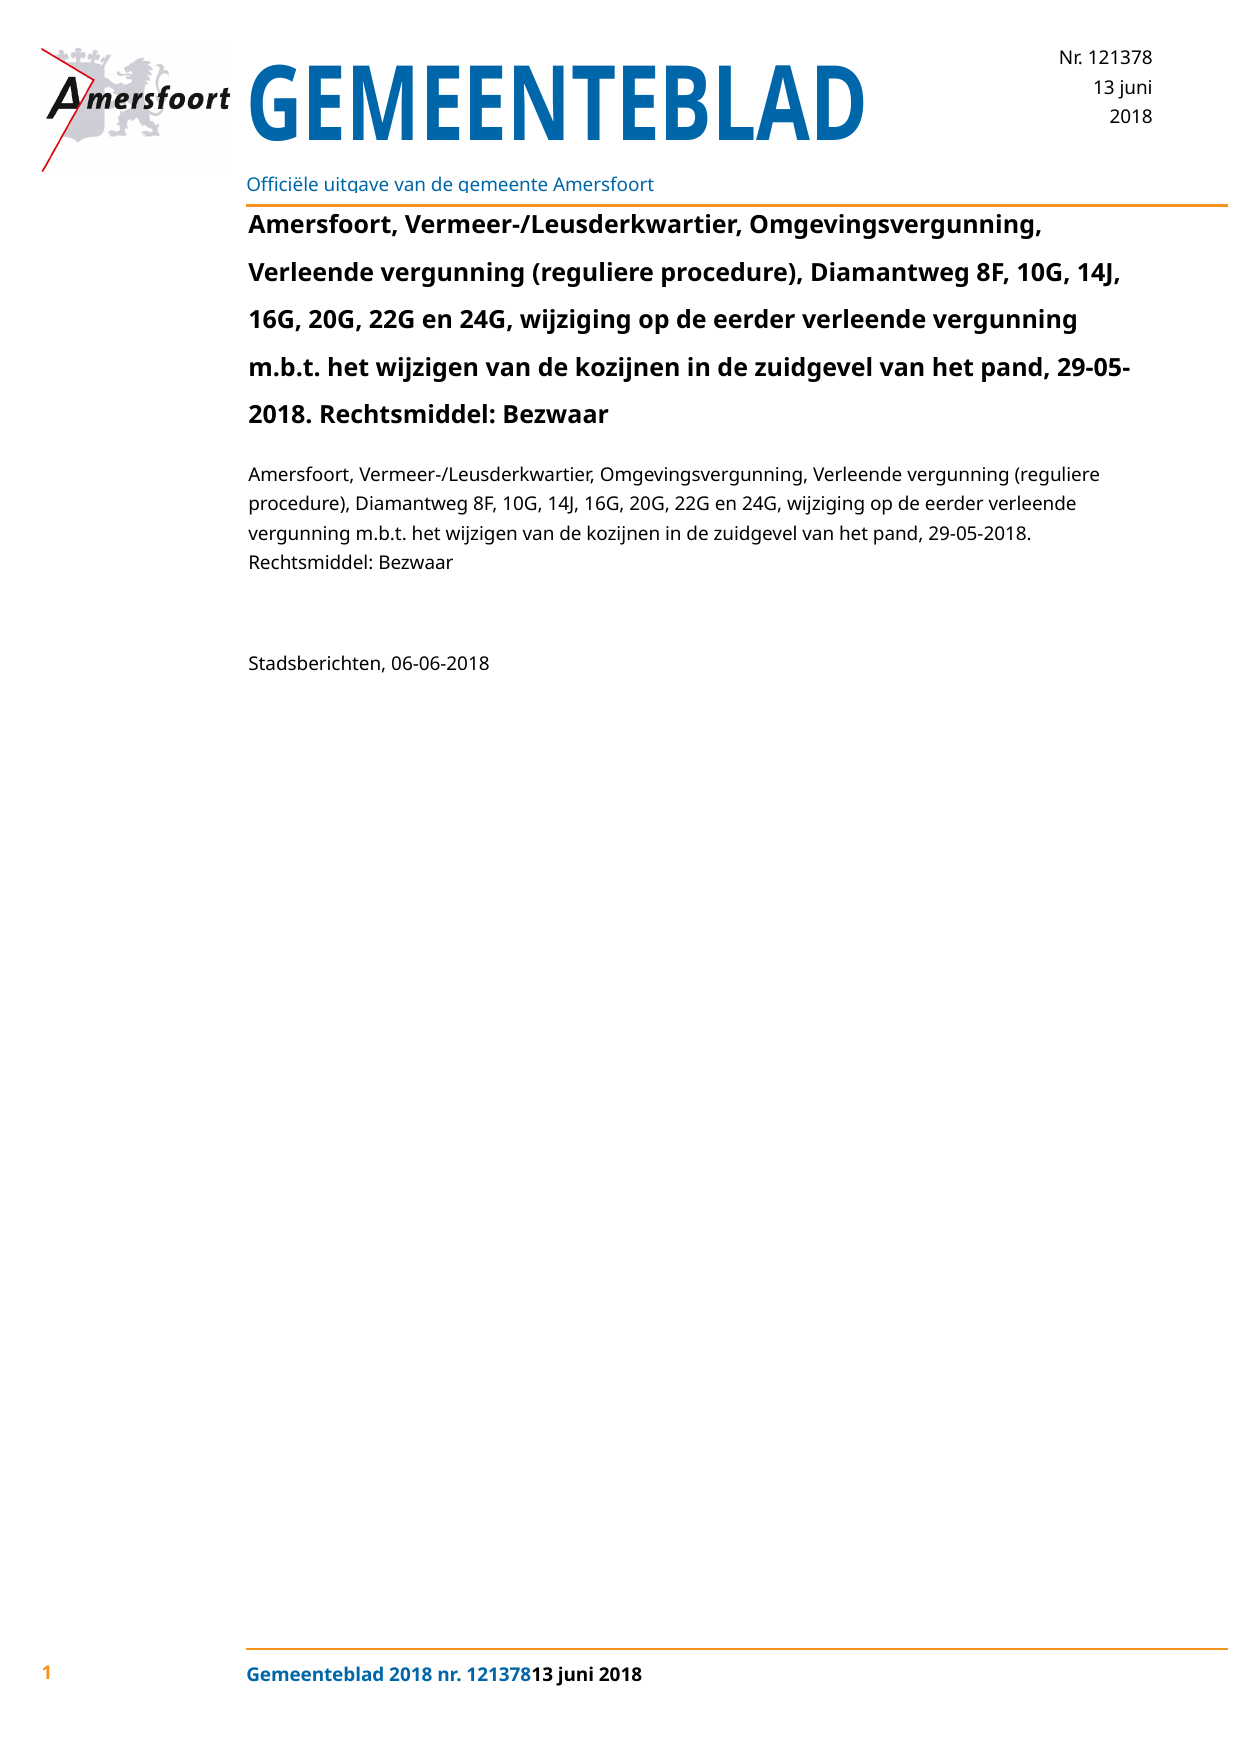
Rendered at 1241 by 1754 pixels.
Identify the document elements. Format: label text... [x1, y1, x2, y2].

text Amersfoort, Vermeer-/Leusderkwartier, Omgevingsvergunning, Verleende vergunning (reguliere procedure), Diamantweg 8F, 10G, 14J, 16G, 20G, 22G en 24G, wijziging op de eerder verleende vergunning m.b.t. het wijzigen van de kozijnen in de zuidgevel van het pand, 29-05-2018. Rechtsmiddel: Bezwaar [248, 207, 1152, 431]
text Stadsberichten, 06-06-2018 [248, 650, 1152, 676]
picture [41, 47, 231, 172]
text Amersfoort, Vermeer-/Leusderkwartier, Omgevingsvergunning, Verleende vergunning (reguliere procedure), Diamantweg 8F, 10G, 14J, 16G, 20G, 22G en 24G, wijziging op de eerder verleende vergunning m.b.t. het wijzigen van de kozijnen in de zuidgevel van het pand, 29-05-2018. Rechtsmiddel: Bezwaar [248, 461, 1152, 575]
